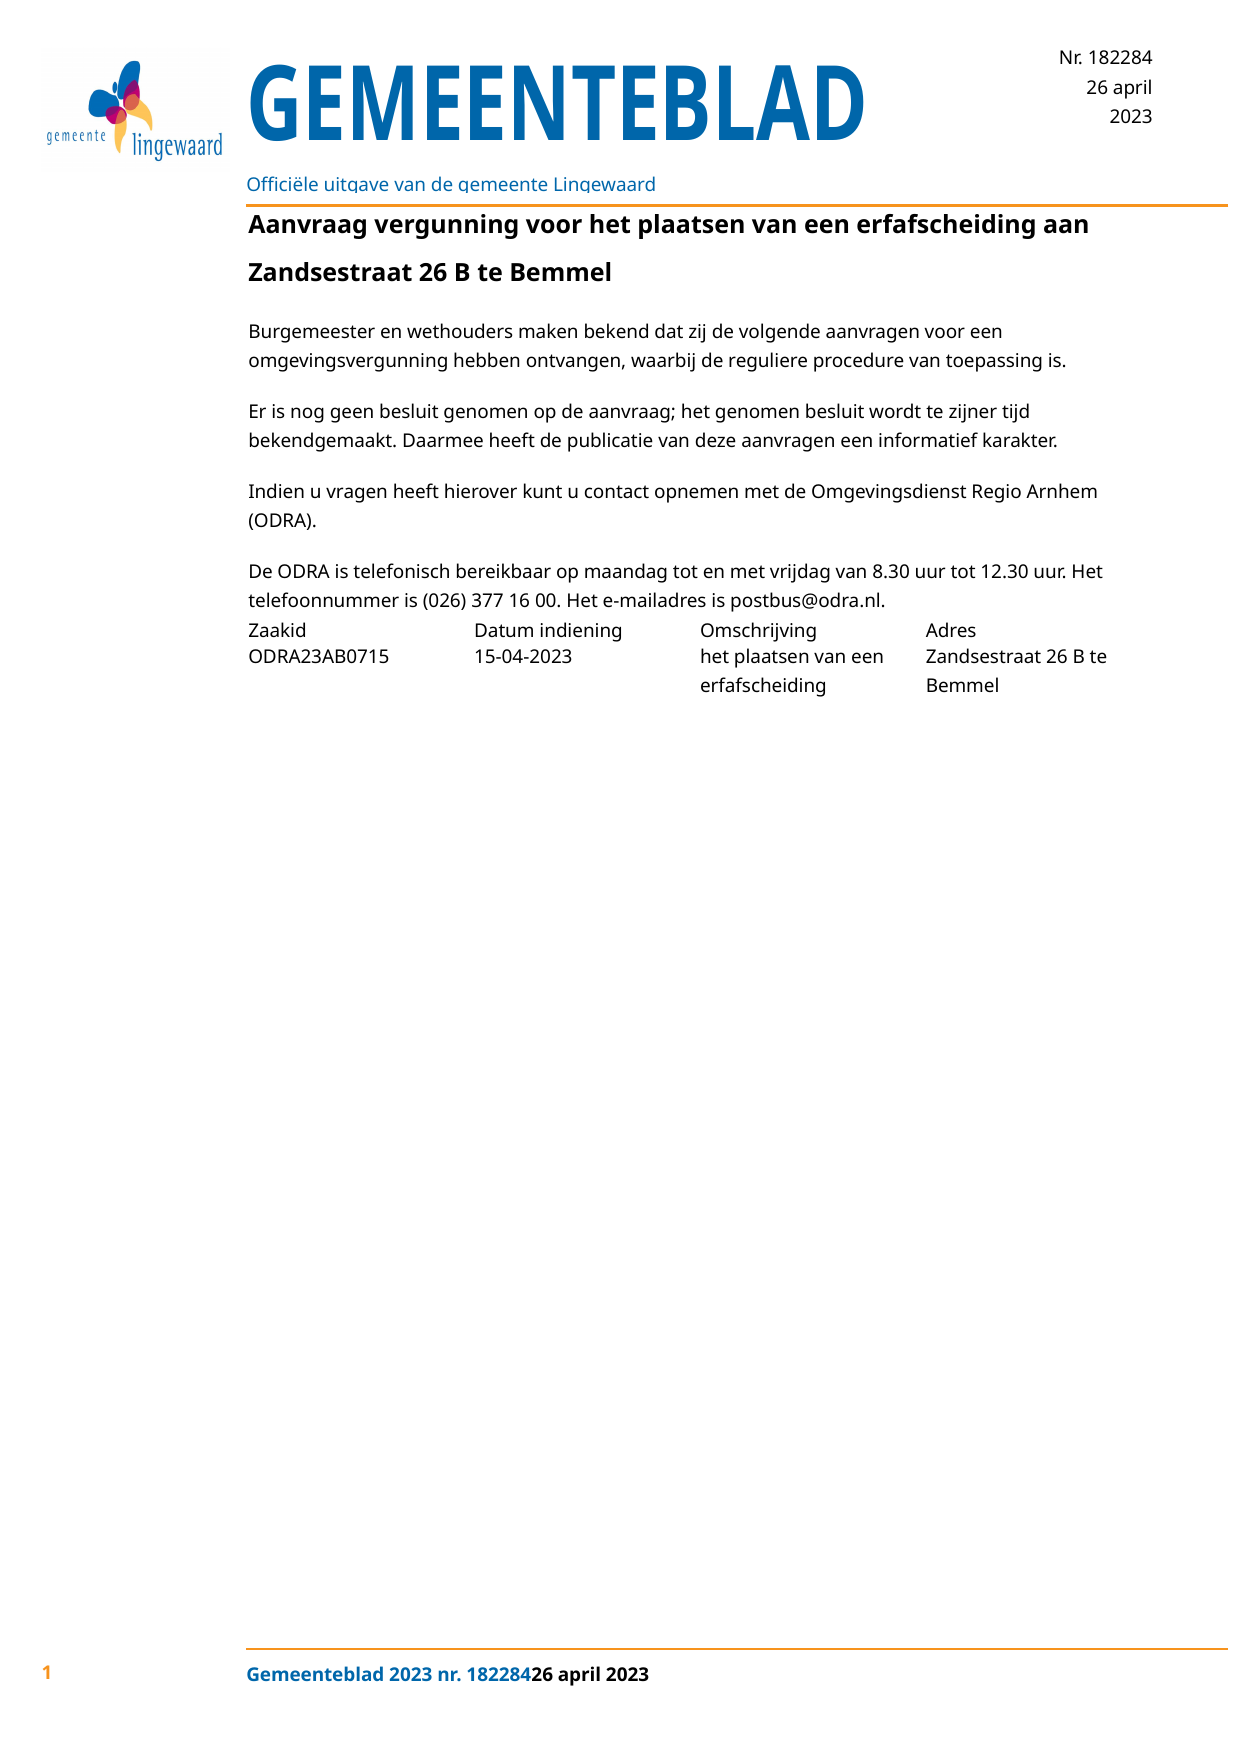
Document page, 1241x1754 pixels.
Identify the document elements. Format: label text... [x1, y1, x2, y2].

table_cell Zandsestraat 26 B te Bemmel [926, 643, 1152, 698]
text Burgemeester en wethouders maken bekend dat zij de volgende aanvragen voor een omgevingsvergunning hebben ontvangen, waarbij de reguliere procedure van toepassing is. [248, 318, 1152, 373]
text Indien u vragen heeft hierover kunt u contact opnemen met de Omgevingsdienst Regio Arnhem (ODRA). [248, 478, 1152, 533]
table_header Datum indiening [474, 617, 700, 643]
table_header Zaakid [248, 617, 474, 643]
table_cell ODRA23AB0715 [248, 643, 474, 698]
table_header Omschrijving [700, 617, 926, 643]
picture [41, 47, 231, 172]
text Aanvraag vergunning voor het plaatsen van een erfafscheiding aan Zandsestraat 26 B te Bemmel [248, 207, 1152, 288]
table_cell het plaatsen van een erfafscheiding [700, 643, 926, 698]
table_header Adres [926, 617, 1152, 643]
table_cell 15-04-2023 [474, 643, 700, 698]
text De ODRA is telefonisch bereikbaar op maandag tot en met vrijdag van 8.30 uur tot 12.30 uur. Het telefoonnummer is (026) 377 16 00. Het e-mailadres is postbus@odra.nl. [248, 558, 1152, 613]
text Er is nog geen besluit genomen op de aanvraag; het genomen besluit wordt te zijner tijd bekendgemaakt. Daarmee heeft de publicatie van deze aanvragen een informatief karakter. [248, 398, 1152, 453]
